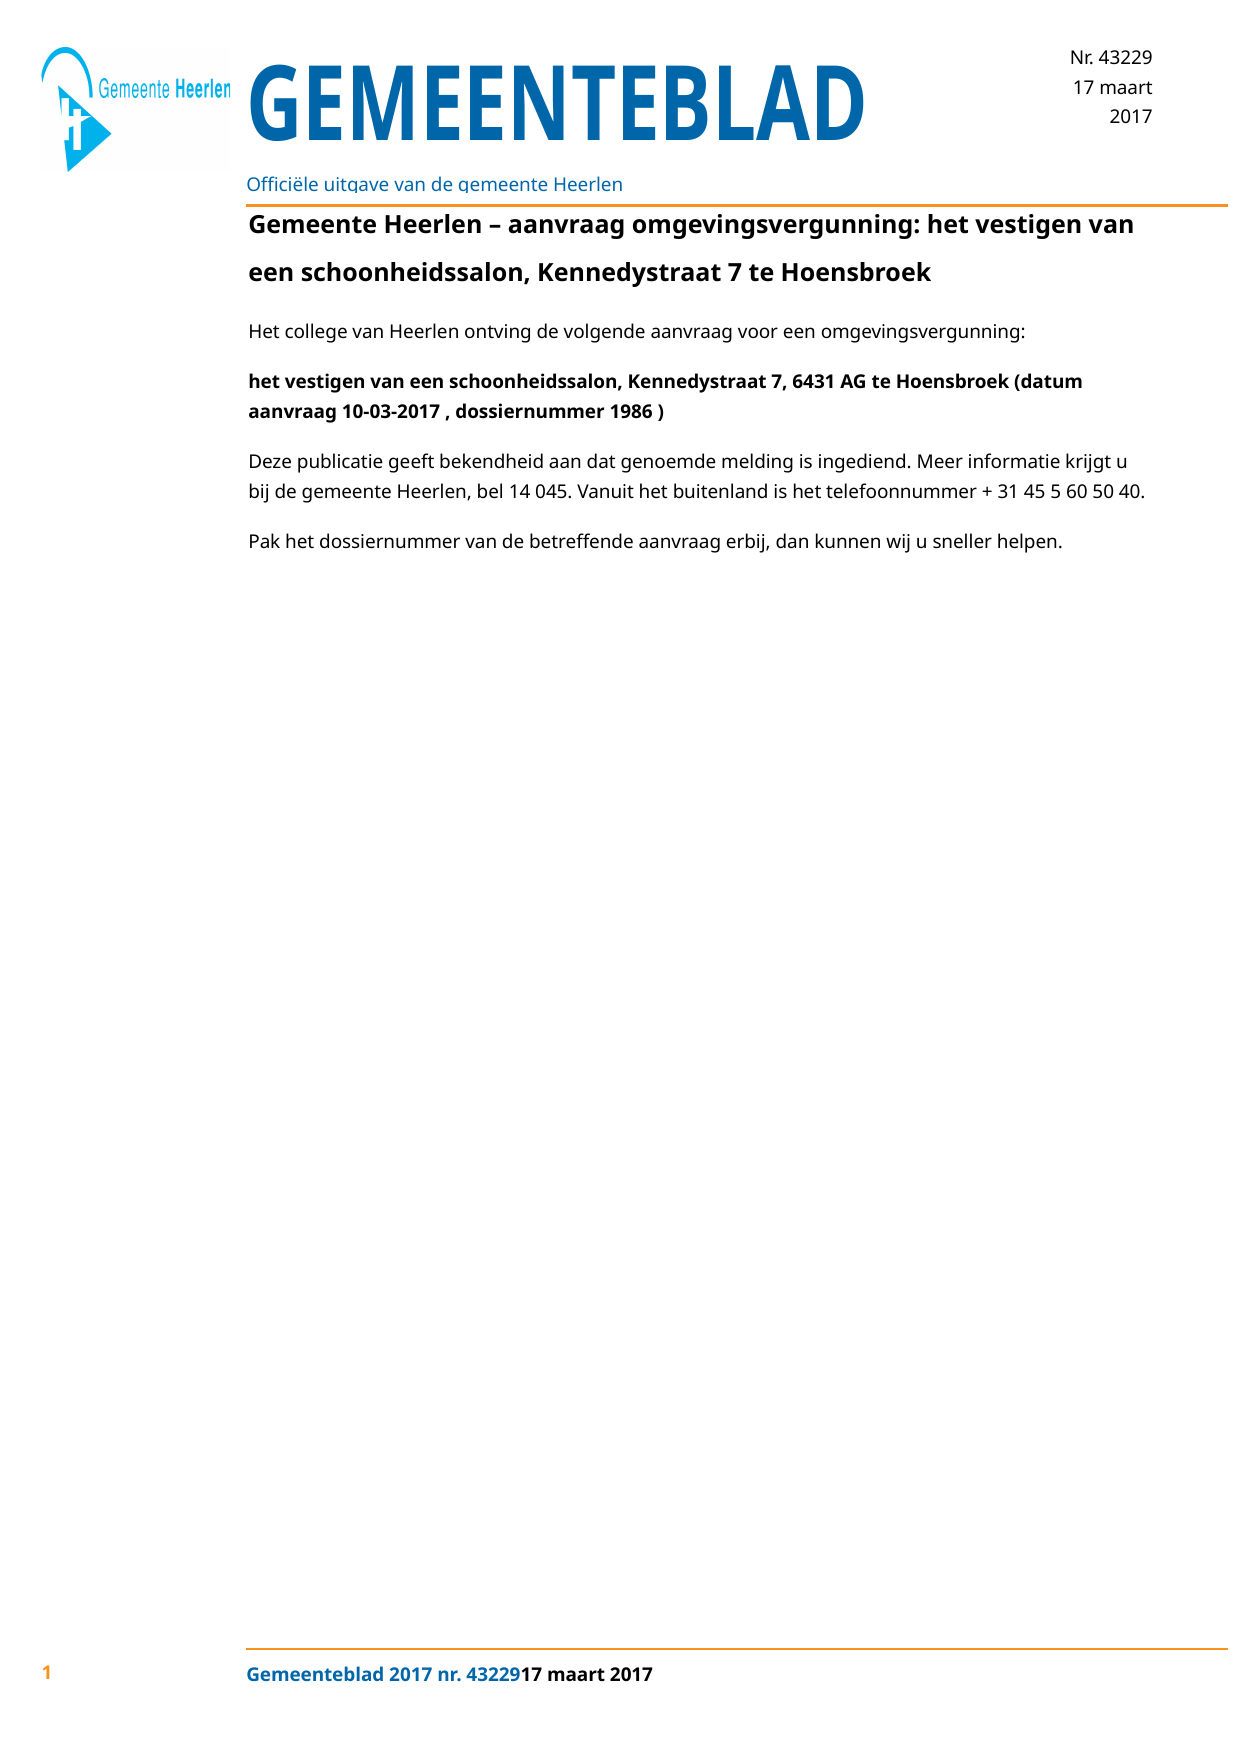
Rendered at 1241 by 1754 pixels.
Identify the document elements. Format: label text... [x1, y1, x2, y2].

picture [41, 47, 231, 172]
text Deze publicatie geeft bekendheid aan dat genoemde melding is ingediend. Meer informatie krijgt u bij de gemeente Heerlen, bel 14 045. Vanuit het buitenland is het telefoonnummer + 31 45 5 60 50 40. [248, 448, 1152, 504]
text Pak het dossiernummer van de betreffende aanvraag erbij, dan kunnen wij u sneller helpen. [248, 528, 1152, 554]
text Het college van Heerlen ontving de volgende aanvraag voor een omgevingsvergunning: [248, 318, 1152, 344]
text Gemeente Heerlen – aanvraag omgevingsvergunning: het vestigen van een schoonheidssalon, Kennedystraat 7 te Hoensbroek [248, 207, 1152, 288]
picture [41, 47, 58, 70]
text het vestigen van een schoonheidssalon, Kennedystraat 7, 6431 AG te Hoensbroek (datum aanvraag 10-03-2017 , dossiernummer 1986 ) [248, 368, 1152, 424]
